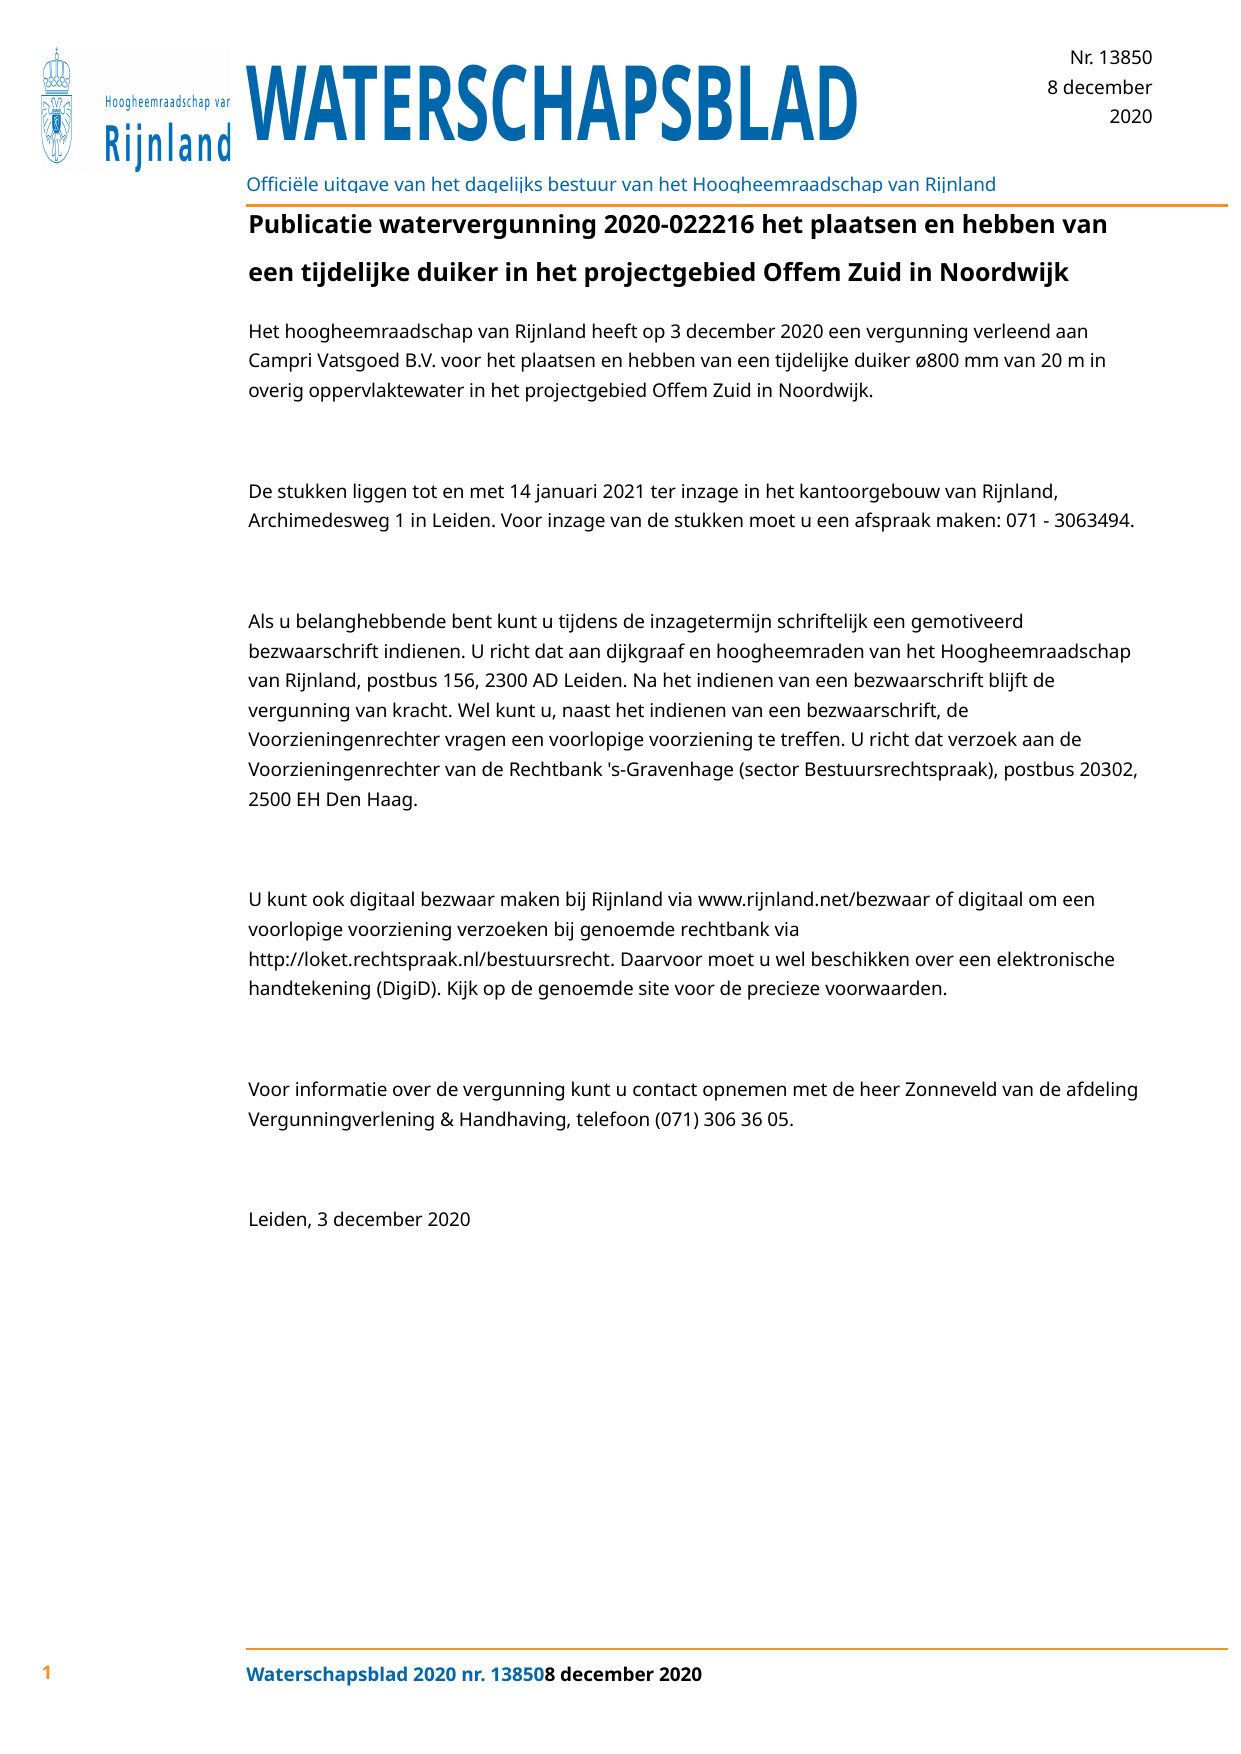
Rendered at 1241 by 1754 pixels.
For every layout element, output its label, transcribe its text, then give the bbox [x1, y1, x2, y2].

picture [41, 47, 231, 172]
text Publicatie watervergunning 2020-022216 het plaatsen en hebben van een tijdelijke duiker in het projectgebied Offem Zuid in Noordwijk [248, 207, 1152, 288]
text De stukken liggen tot en met 14 januari 2021 ter inzage in het kantoorgebouw van Rijnland, Archimedesweg 1 in Leiden. Voor inzage van de stukken moet u een afspraak maken: 071 - 3063494. [248, 478, 1152, 533]
text Leiden, 3 december 2020 [248, 1207, 1152, 1232]
text Als u belanghebbende bent kunt u tijdens de inzagetermijn schriftelijk een gemotiveerd bezwaarschrift indienen. U richt dat aan dijkgraaf en hoogheemraden van het Hoogheemraadschap van Rijnland, postbus 156, 2300 AD Leiden. Na het indienen van een bezwaarschrift blijft de vergunning van kracht. Wel kunt u, naast het indienen van een bezwaarschrift, de Voorzieningenrechter vragen een voorlopige voorziening te treffen. U richt dat verzoek aan de Voorzieningenrechter van de Rechtbank 's-Gravenhage (sector Bestuursrechtspraak), postbus 20302, 2500 EH Den Haag. [248, 608, 1152, 812]
text U kunt ook digitaal bezwaar maken bij Rijnland via www.rijnland.net/bezwaar of digitaal om een voorlopige voorziening verzoeken bij genoemde rechtbank via http://loket.rechtspraak.nl/bestuursrecht. Daarvoor moet u wel beschikken over een elektronische handtekening (DigiD). Kijk op de genoemde site voor de precieze voorwaarden. [248, 887, 1152, 1001]
text Voor informatie over de vergunning kunt u contact opnemen met de heer Zonneveld van de afdeling Vergunningverlening & Handhaving, telefoon (071) 306 36 05. [248, 1076, 1152, 1132]
text Het hoogheemraadschap van Rijnland heeft op 3 december 2020 een vergunning verleend aan Campri Vatsgoed B.V. voor het plaatsen en hebben van een tijdelijke duiker ø800 mm van 20 m in overig oppervlaktewater in het projectgebied Offem Zuid in Noordwijk. [248, 318, 1152, 403]
